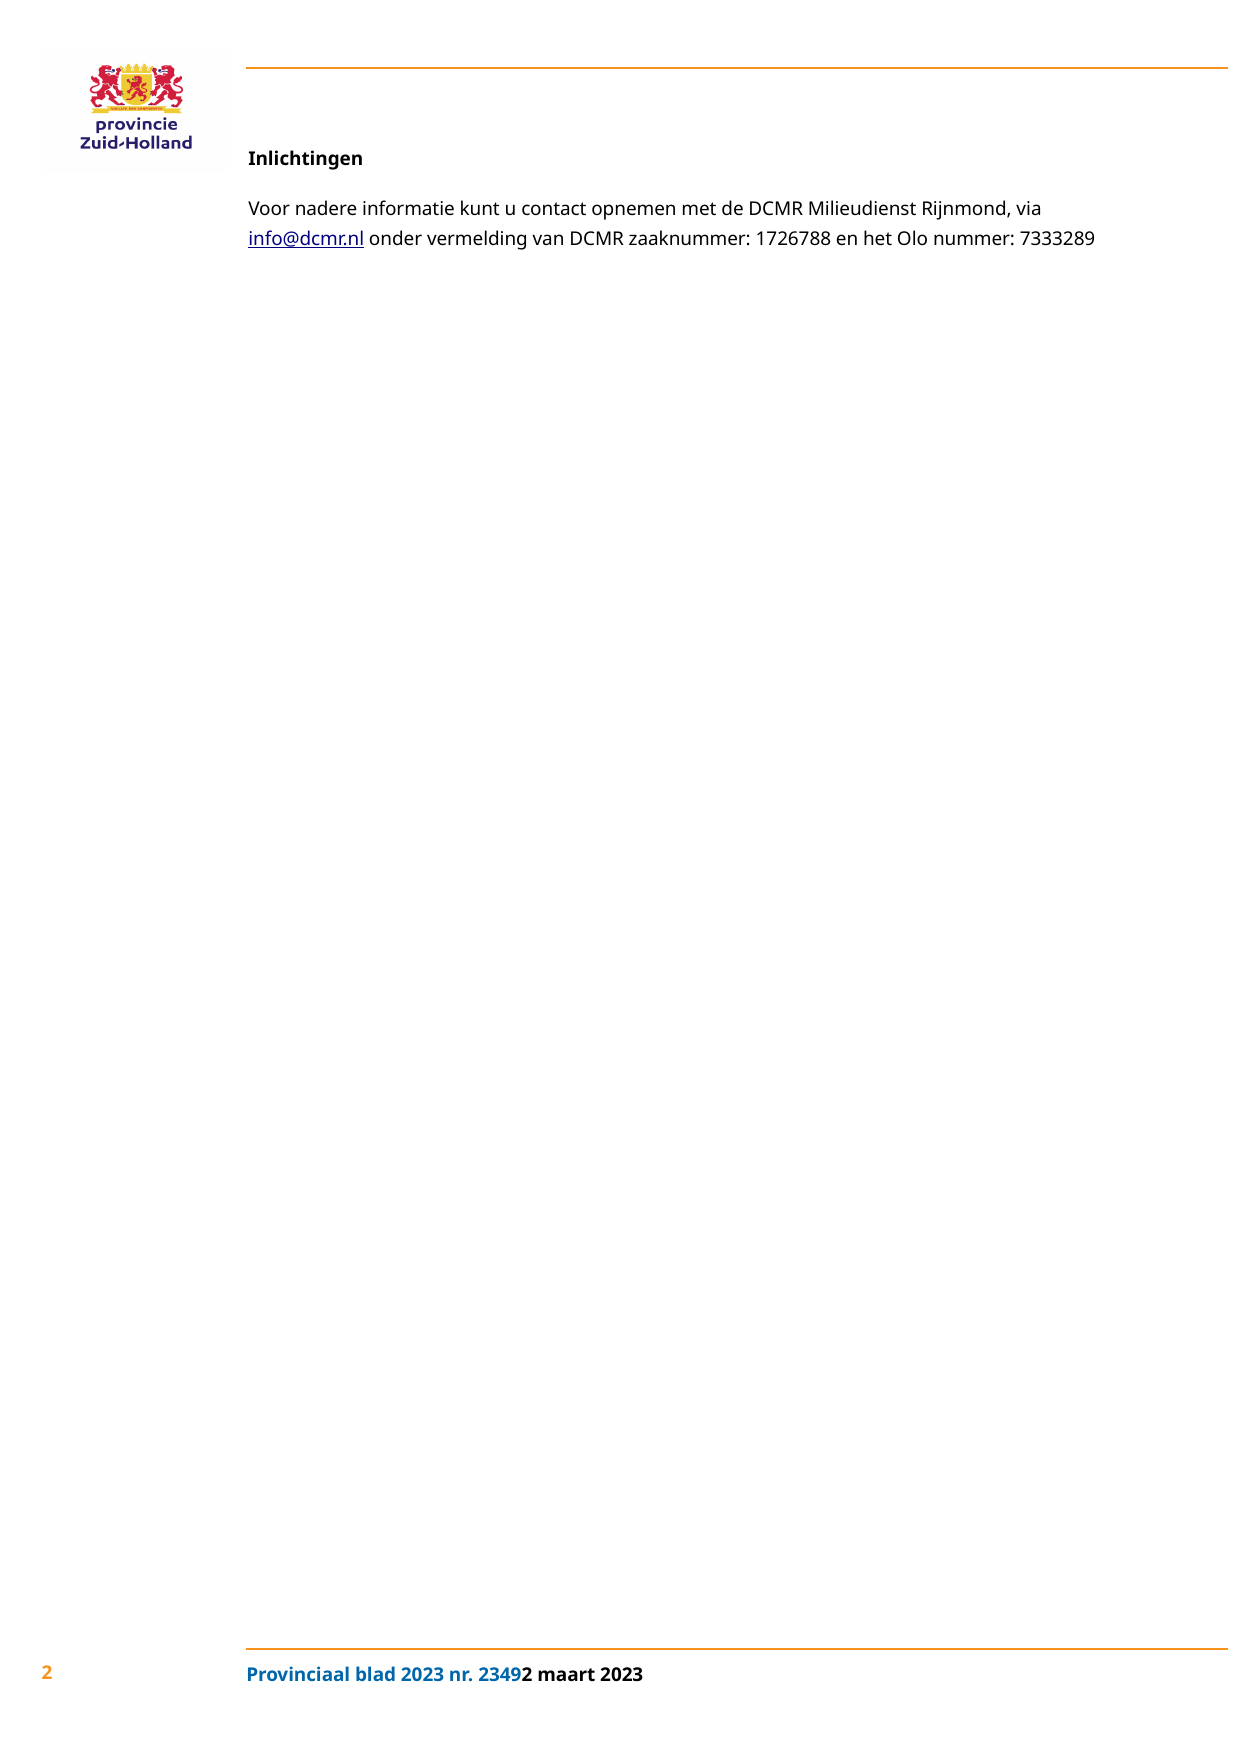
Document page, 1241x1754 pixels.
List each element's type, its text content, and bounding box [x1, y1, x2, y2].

text Voor nadere informatie kunt u contact opnemen met de DCMR Milieudienst Rijnmond, via info@dcmr.nl onder vermelding van DCMR zaaknummer: 1726788 en het Olo nummer: 7333289 [248, 196, 1152, 251]
text Inlichtingen [248, 145, 1152, 171]
picture [41, 47, 231, 172]
